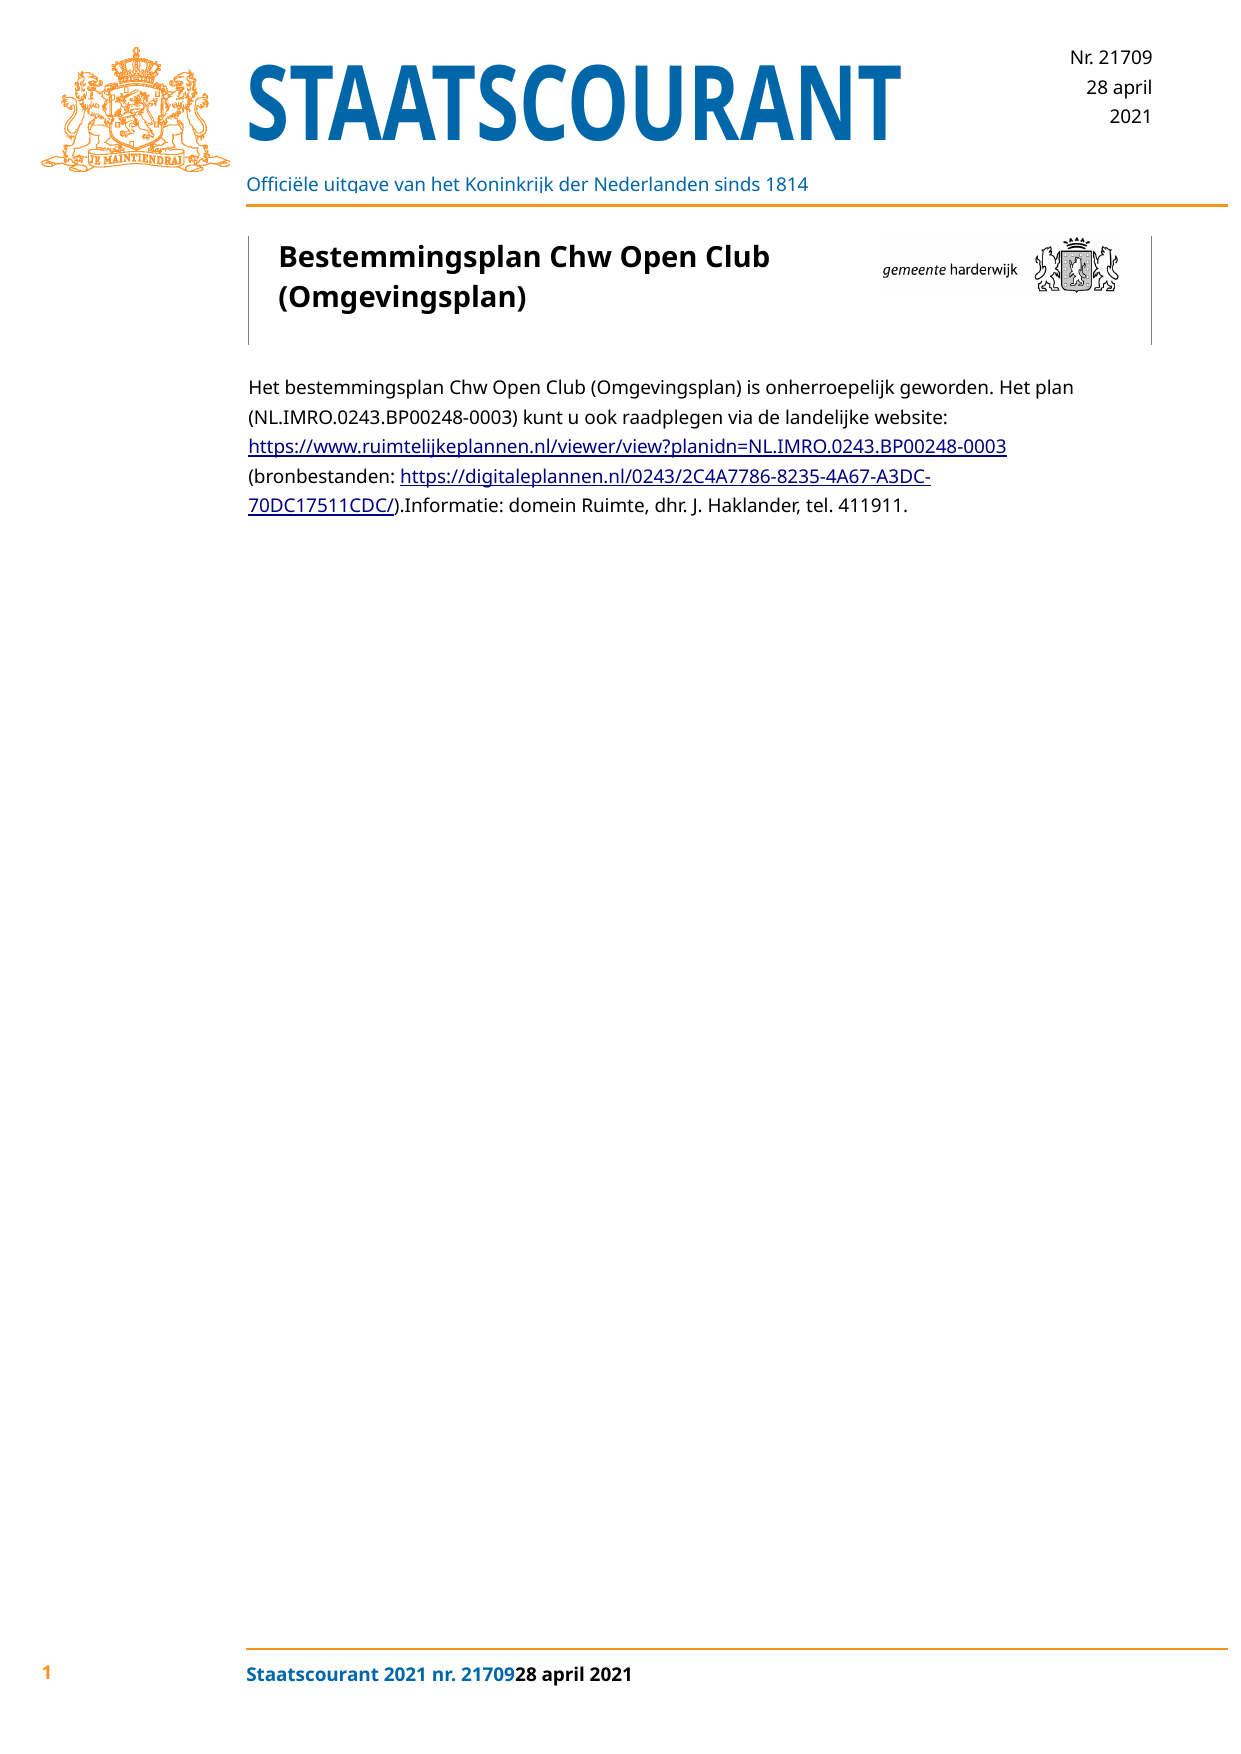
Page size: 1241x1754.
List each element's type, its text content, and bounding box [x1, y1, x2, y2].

picture [41, 47, 231, 172]
table_header Bestemmingsplan Chw Open Club (Omgevingsplan) [249, 236, 850, 345]
text Het bestemmingsplan Chw Open Club (Omgevingsplan) is onherroepelijk geworden. Het plan (NL.IMRO.0243.BP00248-0003) kunt u ook raadplegen via de landelijke website: https://www.ruimtelijkeplannen.nl/viewer/view?planidn=NL.IMRO.0243.BP00248-0003 (bronbestanden: https://digitaleplannen.nl/0243/2C4A7786-8235-4A67-A3DC-70DC17511CDC/).Informatie: domein Ruimte, dhr. J. Haklander, tel. 411911. [248, 374, 1152, 518]
picture [882, 236, 1119, 295]
table_header [850, 236, 1151, 345]
